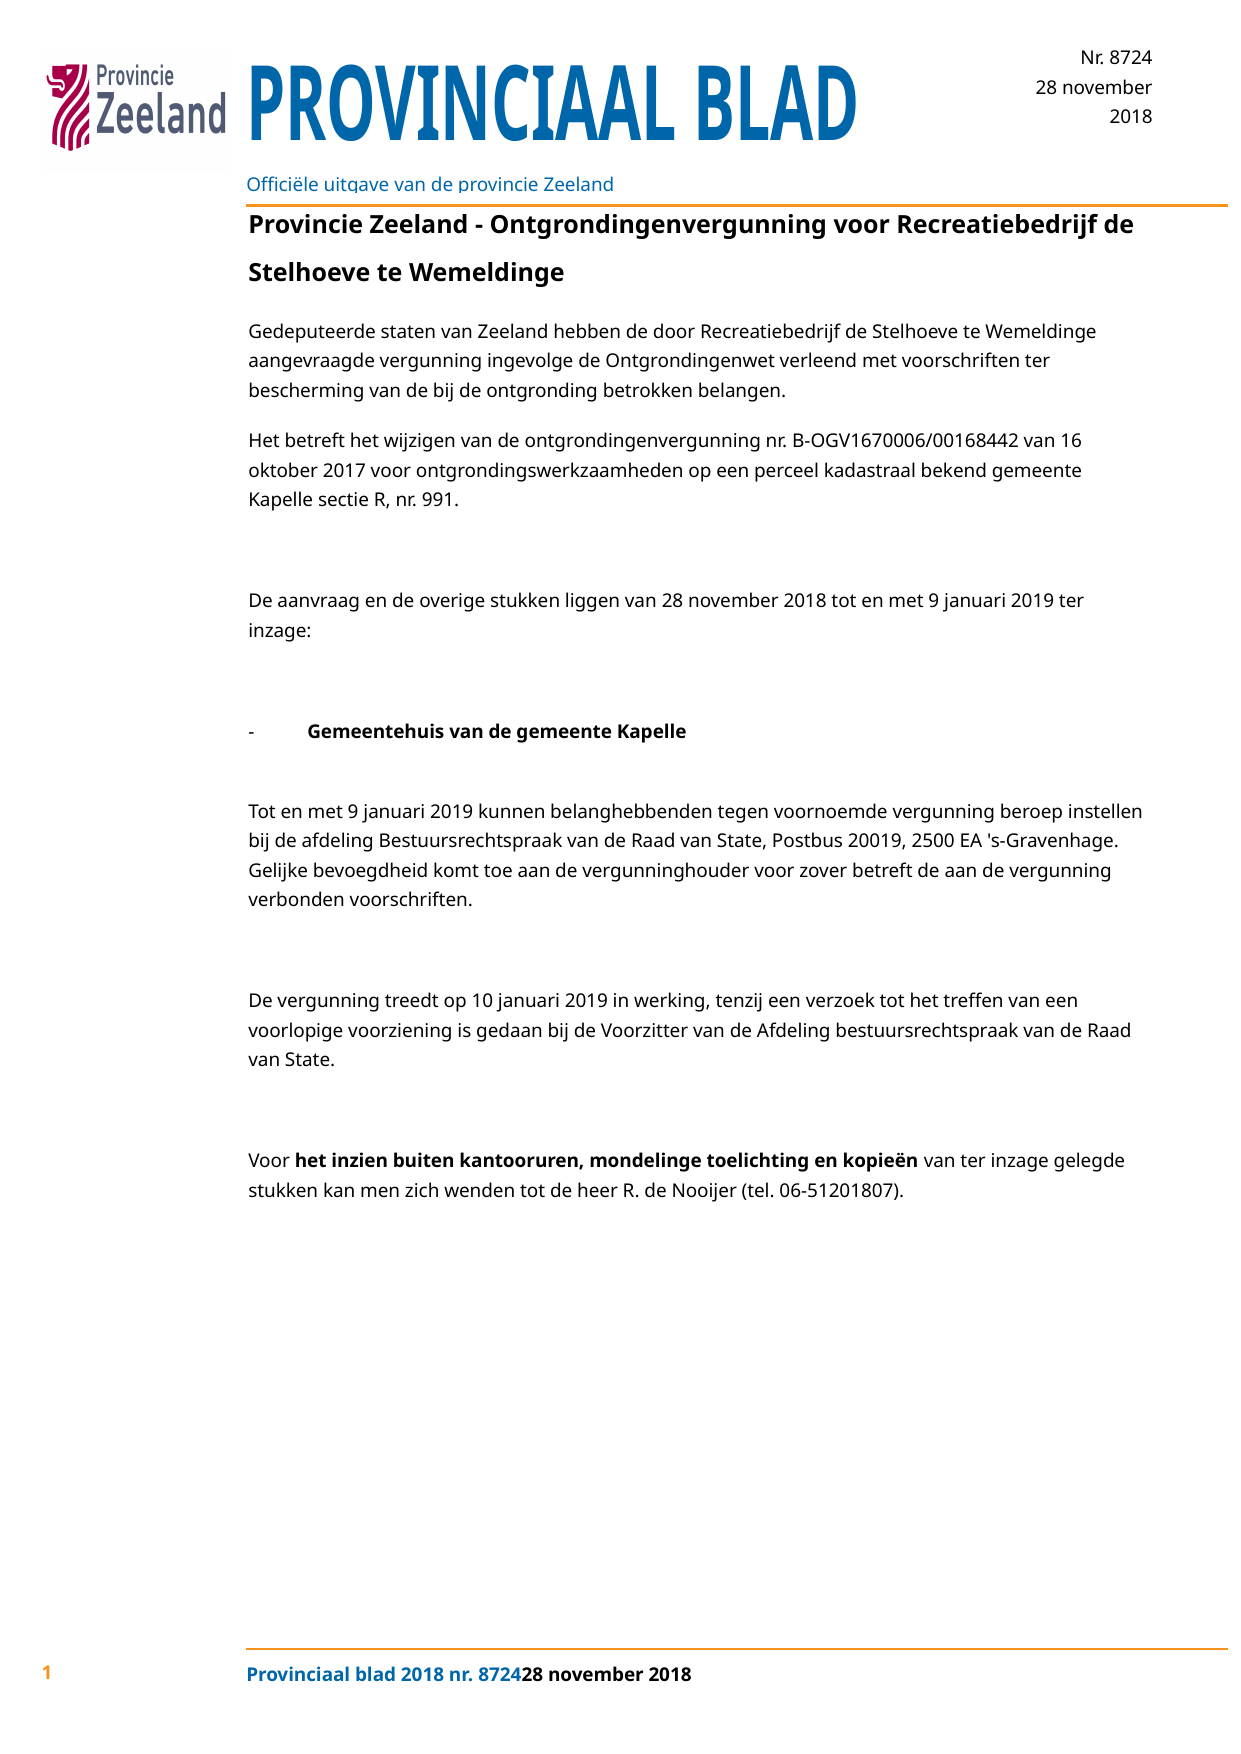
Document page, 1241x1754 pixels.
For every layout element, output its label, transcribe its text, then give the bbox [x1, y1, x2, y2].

picture [41, 47, 231, 172]
text Tot en met 9 januari 2019 kunnen belanghebbenden tegen voornoemde vergunning beroep instellen bij de afdeling Bestuursrechtspraak van de Raad van State, Postbus 20019, 2500 EA 's-Gravenhage. Gelijke bevoegdheid komt toe aan de vergunninghouder voor zover betreft de aan de vergunning verbonden voorschriften. [248, 798, 1152, 912]
text Gedeputeerde staten van Zeeland hebben de door Recreatiebedrijf de Stelhoeve te Wemeldinge aangevraagde vergunning ingevolge de Ontgrondingenwet verleend met voorschriften ter bescherming van de bij de ontgronding betrokken belangen. [248, 318, 1152, 403]
text De aanvraag en de overige stukken liggen van 28 november 2018 tot en met 9 januari 2019 ter inzage: [248, 587, 1152, 643]
text Het betreft het wijzigen van de ontgrondingenvergunning nr. B-OGV1670006/00168442 van 16 oktober 2017 voor ontgrondingswerkzaamheden op een perceel kadastraal bekend gemeente Kapelle sectie R, nr. 991. [248, 427, 1152, 512]
text Voor het inzien buiten kantooruren, mondelinge toelichting en kopieën van ter inzage gelegde stukken kan men zich wenden tot de heer R. de Nooijer (tel. 06-51201807). [248, 1147, 1152, 1203]
text Provincie Zeeland - Ontgrondingenvergunning voor Recreatiebedrijf de Stelhoeve te Wemeldinge [248, 207, 1152, 288]
text De vergunning treedt op 10 januari 2019 in werking, tenzij een verzoek tot het treffen van een voorlopige voorziening is gedaan bij de Voorzitter van de Afdeling bestuursrechtspraak van de Raad van State. [248, 987, 1152, 1072]
list Gemeentehuis van de gemeente Kapelle [248, 718, 1152, 744]
